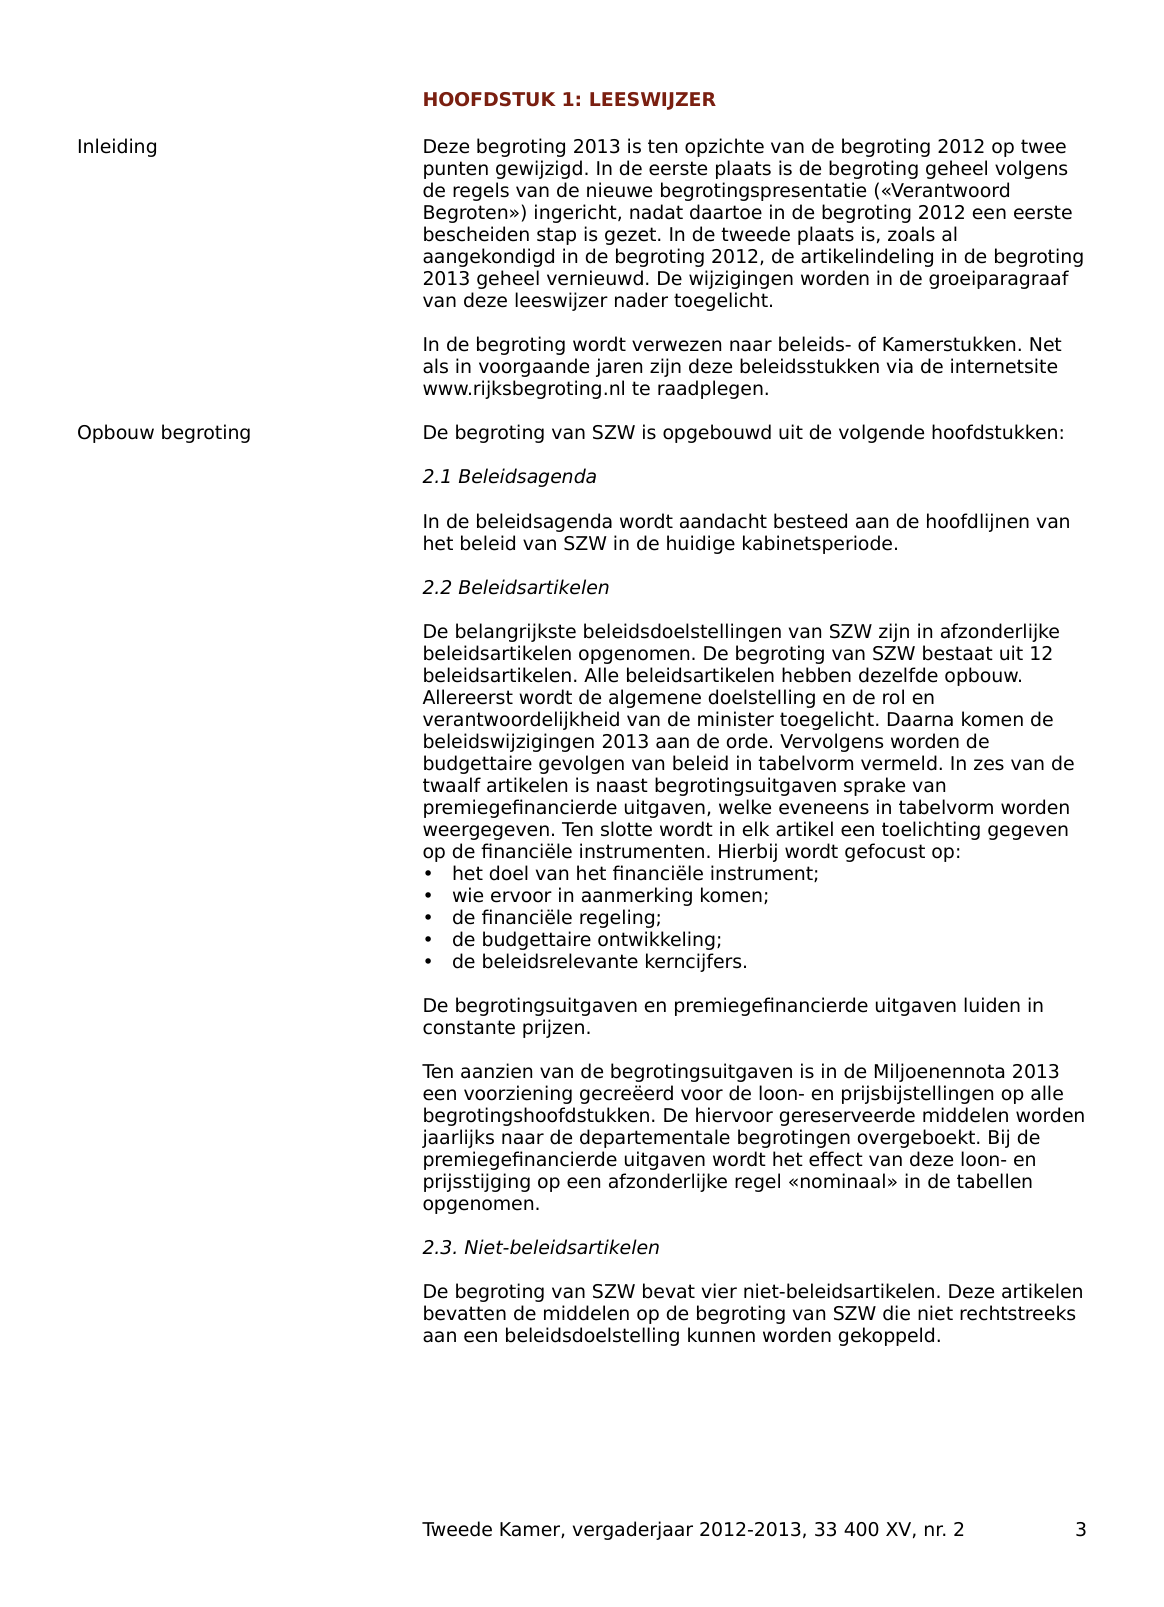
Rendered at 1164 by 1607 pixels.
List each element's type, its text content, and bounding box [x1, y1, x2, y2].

text De begroting van SZW bevat vier niet-beleidsartikelen. Deze artikelen bevatten de middelen op de begroting van SZW die niet rechtstreeks aan een beleidsdoelstelling kunnen worden gekoppeld. [422, 1281, 1087, 1347]
subtitle 2.1 Beleidsagenda [422, 466, 1087, 488]
text Opbouw begroting [77, 422, 399, 444]
text • de financiële regeling; [422, 907, 1087, 928]
text De begrotingsuitgaven en premiegefinancierde uitgaven luiden in constante prijzen. [422, 995, 1087, 1039]
text • de beleidsrelevante kerncijfers. [422, 951, 1087, 972]
text In de begroting wordt verwezen naar beleids- of Kamerstukken. Net als in voorgaande jaren zijn deze beleidsstukken via de internetsite www.rijksbegroting.nl te raadplegen. [422, 334, 1087, 400]
subtitle 2.2 Beleidsartikelen [422, 577, 1087, 599]
subtitle HOOFDSTUK 1: LEESWIJZER [422, 89, 1087, 111]
text [77, 444, 399, 452]
text Inleiding [77, 136, 399, 158]
text • het doel van het financiële instrument; [422, 863, 1087, 884]
text • de budgettaire ontwikkeling; [422, 928, 1087, 951]
text In de beleidsagenda wordt aandacht besteed aan de hoofdlijnen van het beleid van SZW in de huidige kabinetsperiode. [422, 511, 1087, 554]
text • wie ervoor in aanmerking komen; [422, 884, 1087, 907]
text Ten aanzien van de begrotingsuitgaven is in de Miljoenennota 2013 een voorziening gecreëerd voor de loon- en prijsbijstellingen op alle begrotingshoofdstukken. De hiervoor gereserveerde middelen worden jaarlijks naar de departementale begrotingen overgeboekt. Bij de premiegefinancierde uitgaven wordt het effect van deze loon- en prijsstijging op een afzonderlijke regel «nominaal» in de tabellen opgenomen. [422, 1061, 1087, 1215]
text De begroting van SZW is opgebouwd uit de volgende hoofdstukken: [422, 422, 1087, 444]
text Deze begroting 2013 is ten opzichte van de begroting 2012 op twee punten gewijzigd. In de eerste plaats is de begroting geheel volgens de regels van de nieuwe begrotingspresentatie («Verantwoord Begroten») ingericht, nadat daartoe in de begroting 2012 een eerste bescheiden stap is gezet. In de tweede plaats is, zoals al aangekondigd in de begroting 2012, de artikelindeling in de begroting 2013 geheel vernieuwd. De wijzigingen worden in de groeiparagraaf van deze leeswijzer nader toegelicht. [422, 136, 1087, 312]
text De belangrijkste beleidsdoelstellingen van SZW zijn in afzonderlijke beleidsartikelen opgenomen. De begroting van SZW bestaat uit 12 beleidsartikelen. Alle beleidsartikelen hebben dezelfde opbouw. Allereerst wordt de algemene doelstelling en de rol en verantwoordelijkheid van de minister toegelicht. Daarna komen de beleidswijzigingen 2013 aan de orde. Vervolgens worden de budgettaire gevolgen van beleid in tabelvorm vermeld. In zes van de twaalf artikelen is naast begrotingsuitgaven sprake van premiegefinancierde uitgaven, welke eveneens in tabelvorm worden weergegeven. Ten slotte wordt in elk artikel een toelichting gegeven op de financiële instrumenten. Hierbij wordt gefocust op: [422, 621, 1087, 863]
subtitle 2.3. Niet-beleidsartikelen [422, 1237, 1087, 1259]
